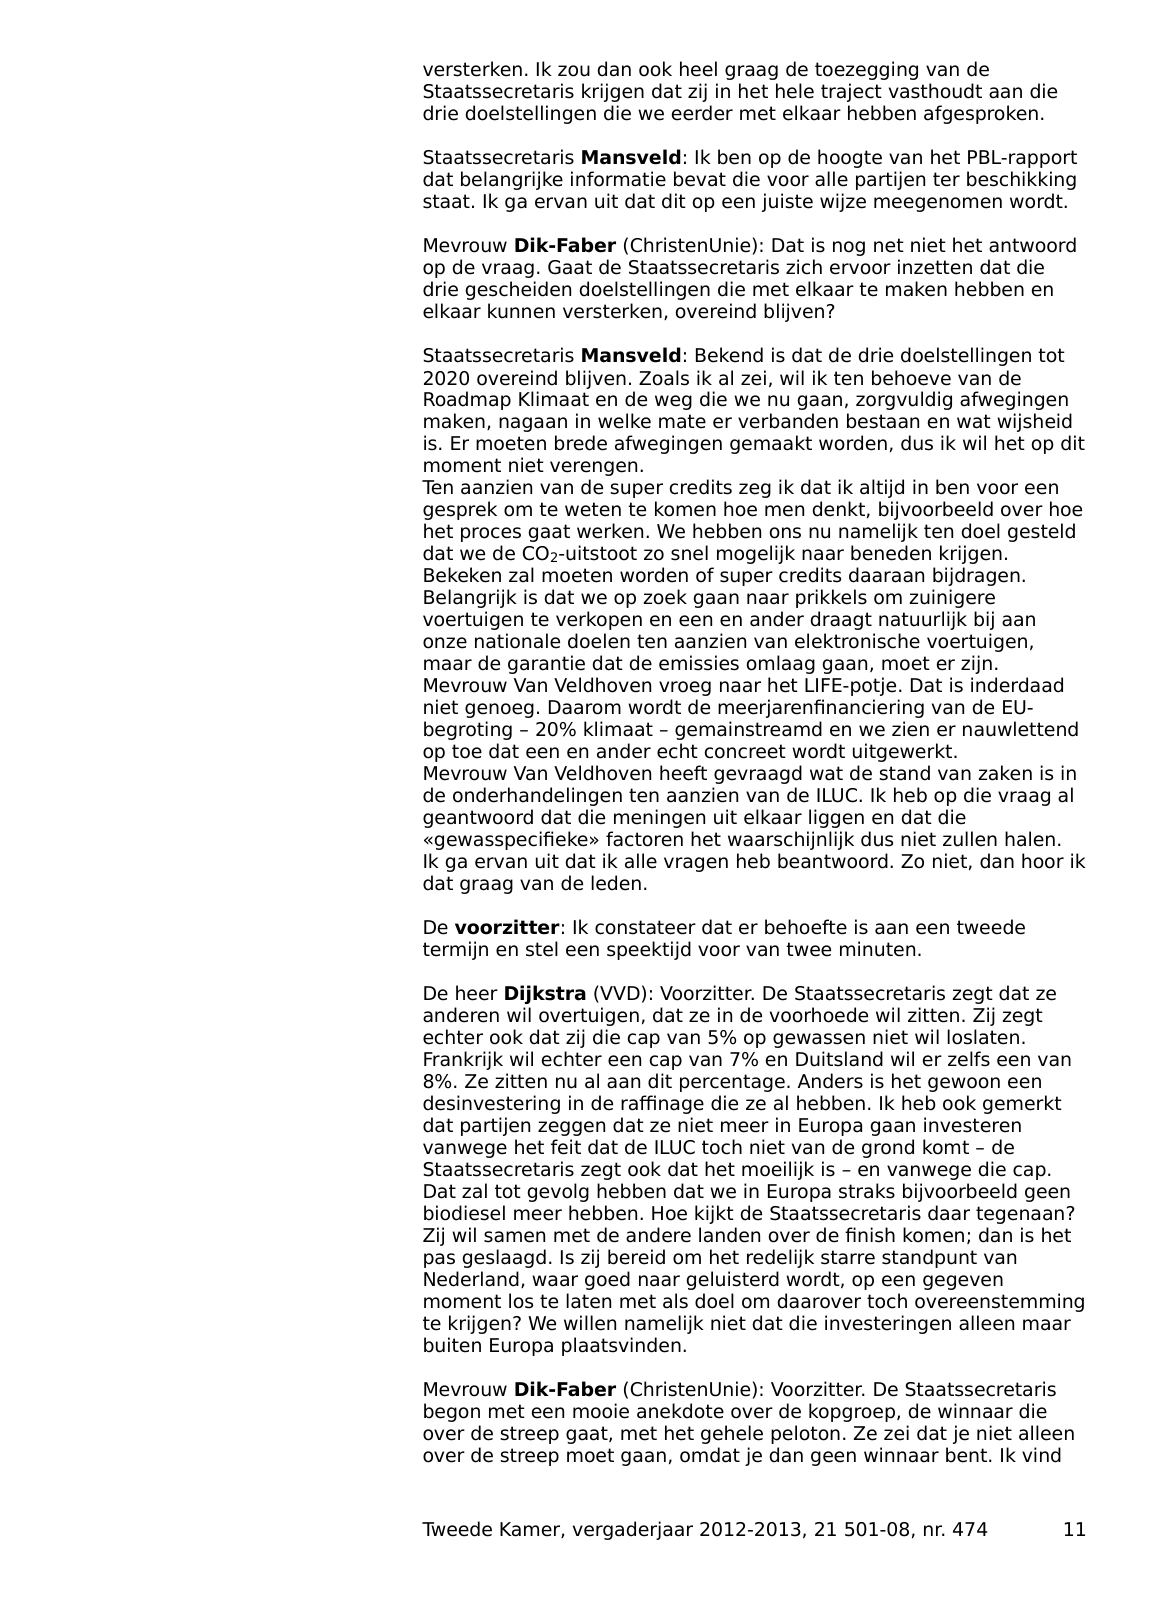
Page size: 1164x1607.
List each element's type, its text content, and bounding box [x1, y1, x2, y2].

text De heer Dijkstra (VVD): Voorzitter. De Staatssecretaris zegt dat ze anderen wil overtuigen, dat ze in de voorhoede wil zitten. Zij zegt echter ook dat zij die cap van 5% op gewassen niet wil loslaten. Frankrijk wil echter een cap van 7% en Duitsland wil er zelfs een van 8%. Ze zitten nu al aan dit percentage. Anders is het gewoon een desinvestering in de raffinage die ze al hebben. Ik heb ook gemerkt dat partijen zeggen dat ze niet meer in Europa gaan investeren vanwege het feit dat de ILUC toch niet van de grond komt – de Staatssecretaris zegt ook dat het moeilijk is – en vanwege die cap. Dat zal tot gevolg hebben dat we in Europa straks bijvoorbeeld geen biodiesel meer hebben. Hoe kijkt de Staatssecretaris daar tegenaan? Zij wil samen met de andere landen over de finish komen; dan is het pas geslaagd. Is zij bereid om het redelijk starre standpunt van Nederland, waar goed naar geluisterd wordt, op een gegeven moment los te laten met als doel om daarover toch overeenstemming te krijgen? We willen namelijk niet dat die investeringen alleen maar buiten Europa plaatsvinden. [422, 983, 1087, 1357]
text Staatssecretaris Mansveld: Bekend is dat de drie doelstellingen tot 2020 overeind blijven. Zoals ik al zei, wil ik ten behoeve van de Roadmap Klimaat en de weg die we nu gaan, zorgvuldig afwegingen maken, nagaan in welke mate er verbanden bestaan en wat wijsheid is. Er moeten brede afwegingen gemaakt worden, dus ik wil het op dit moment niet verengen. [422, 345, 1087, 477]
text Ten aanzien van de super credits zeg ik dat ik altijd in ben voor een gesprek om te weten te komen hoe men denkt, bijvoorbeeld over hoe het proces gaat werken. We hebben ons nu namelijk ten doel gesteld dat we de CO2-uitstoot zo snel mogelijk naar beneden krijgen. Bekeken zal moeten worden of super credits daaraan bijdragen. Belangrijk is dat we op zoek gaan naar prikkels om zuinigere voertuigen te verkopen en een en ander draagt natuurlijk bij aan onze nationale doelen ten aanzien van elektronische voertuigen, maar de garantie dat de emissies omlaag gaan, moet er zijn. [422, 477, 1087, 675]
text Ik ga ervan uit dat ik alle vragen heb beantwoord. Zo niet, dan hoor ik dat graag van de leden. [422, 851, 1087, 895]
text Mevrouw Van Veldhoven vroeg naar het LIFE-potje. Dat is inderdaad niet genoeg. Daarom wordt de meerjarenfinanciering van de EU-begroting – 20% klimaat – gemainstreamd en we zien er nauwlettend op toe dat een en ander echt concreet wordt uitgewerkt. [422, 675, 1087, 763]
text De voorzitter: Ik constateer dat er behoefte is aan een tweede termijn en stel een speektijd voor van twee minuten. [422, 917, 1087, 961]
text Mevrouw Van Veldhoven heeft gevraagd wat de stand van zaken is in de onderhandelingen ten aanzien van de ILUC. Ik heb op die vraag al geantwoord dat die meningen uit elkaar liggen en dat die «gewasspecifieke» factoren het waarschijnlijk dus niet zullen halen. [422, 763, 1087, 851]
text Mevrouw Dik-Faber (ChristenUnie): Dat is nog net niet het antwoord op de vraag. Gaat de Staatssecretaris zich ervoor inzetten dat die drie gescheiden doelstellingen die met elkaar te maken hebben en elkaar kunnen versterken, overeind blijven? [422, 235, 1087, 323]
text Mevrouw Dik-Faber (ChristenUnie): Voorzitter. De Staatssecretaris begon met een mooie anekdote over de kopgroep, de winnaar die over de streep gaat, met het gehele peloton. Ze zei dat je niet alleen over de streep moet gaan, omdat je dan geen winnaar bent. Ik vind [422, 1379, 1087, 1467]
text Staatssecretaris Mansveld: Ik ben op de hoogte van het PBL-rapport dat belangrijke informatie bevat die voor alle partijen ter beschikking staat. Ik ga ervan uit dat dit op een juiste wijze meegenomen wordt. [422, 147, 1087, 213]
text versterken. Ik zou dan ook heel graag de toezegging van de Staatssecretaris krijgen dat zij in het hele traject vasthoudt aan die drie doelstellingen die we eerder met elkaar hebben afgesproken. [422, 59, 1087, 125]
